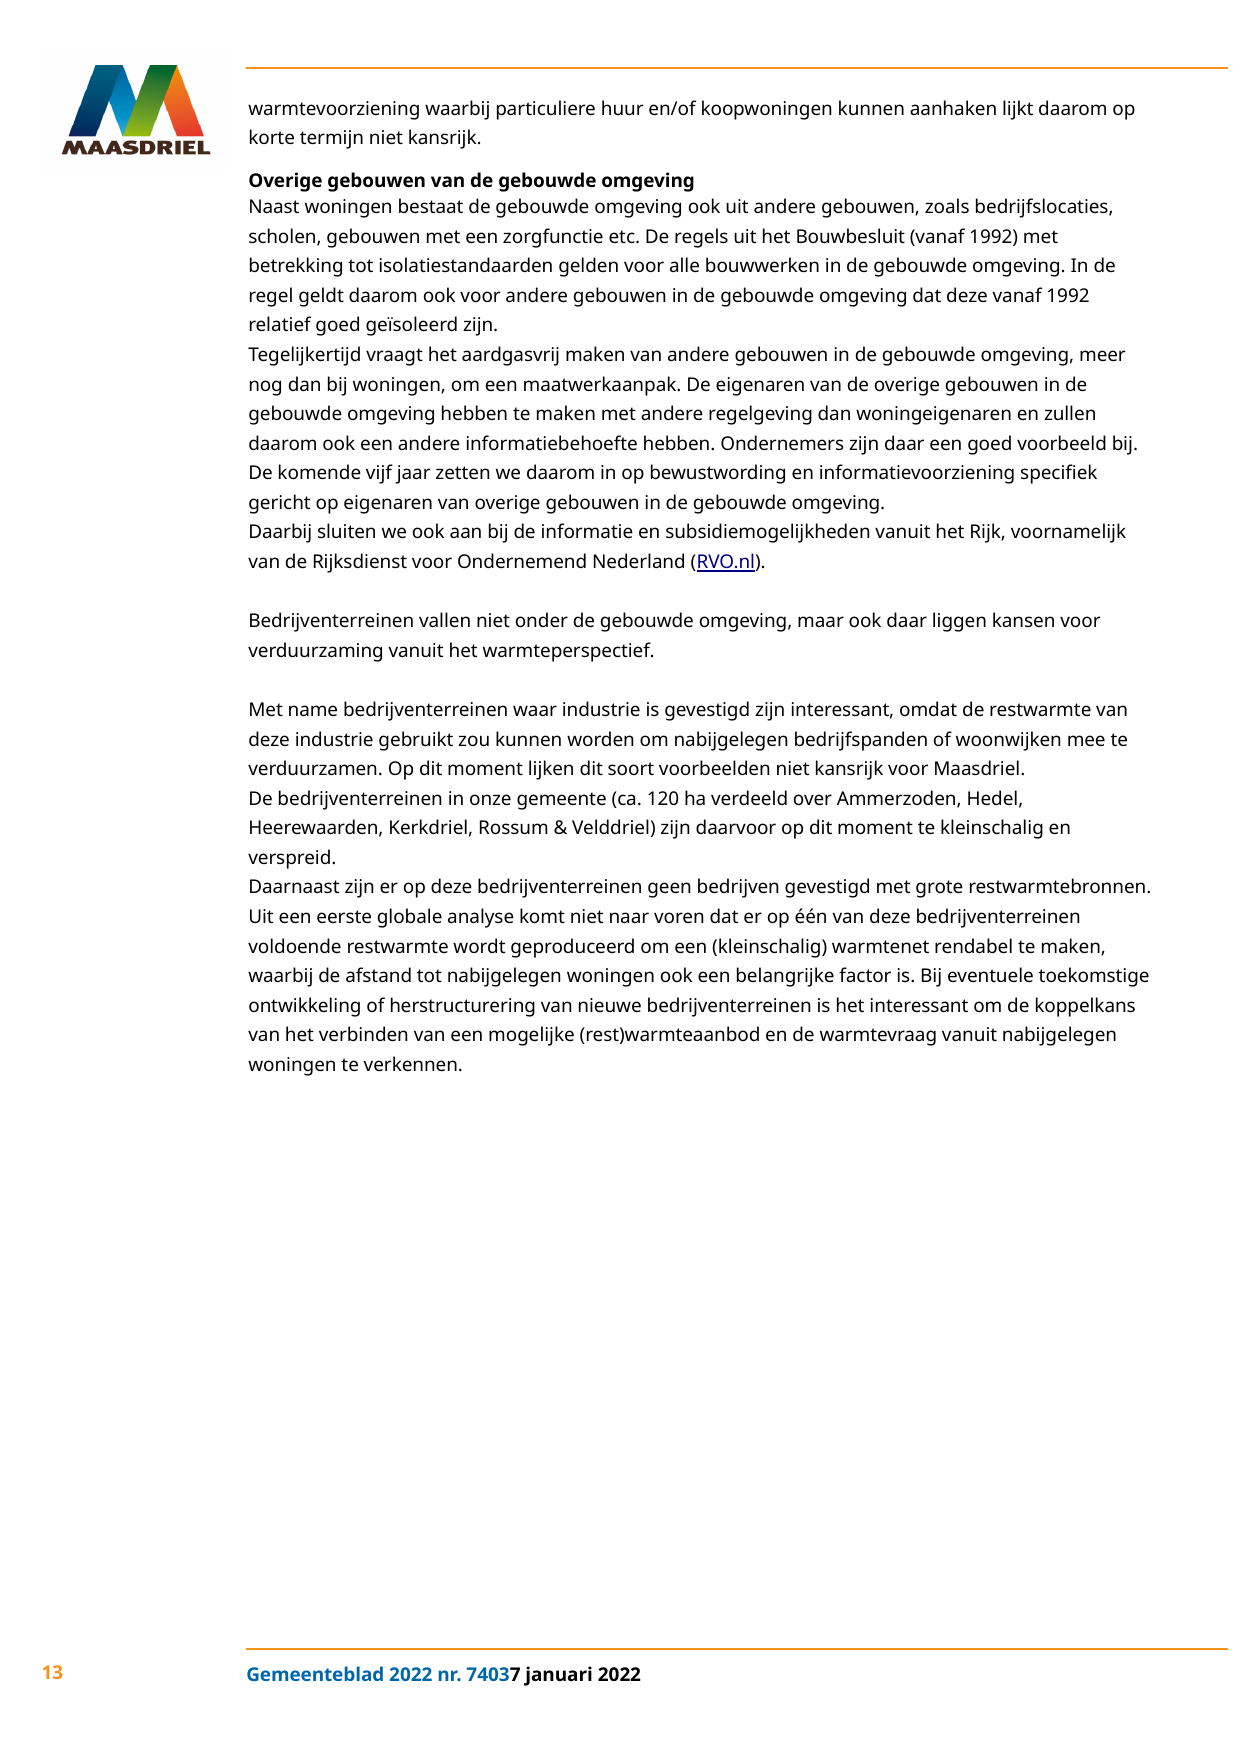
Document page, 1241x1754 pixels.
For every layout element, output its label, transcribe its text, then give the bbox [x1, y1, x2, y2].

text Bedrijventerreinen vallen niet onder de gebouwde omgeving, maar ook daar liggen kansen voor verduurzaming vanuit het warmteperspectief. [248, 607, 1152, 663]
text Met name bedrijventerreinen waar industrie is gevestigd zijn interessant, omdat de restwarmte van deze industrie gebruikt zou kunnen worden om nabijgelegen bedrijfspanden of woonwijken mee te verduurzamen. Op dit moment lijken dit soort voorbeelden niet kansrijk voor Maasdriel. [248, 696, 1152, 781]
text Daarnaast zijn er op deze bedrijventerreinen geen bedrijven gevestigd met grote restwarmtebronnen. Uit een eerste globale analyse komt niet naar voren dat er op één van deze bedrijventerreinen voldoende restwarmte wordt geproduceerd om een (kleinschalig) warmtenet rendabel te maken, waarbij de afstand tot nabijgelegen woningen ook een belangrijke factor is. Bij eventuele toekomstige ontwikkeling of herstructurering van nieuwe bedrijventerreinen is het interessant om de koppelkans van het verbinden van een mogelijke (rest)warmteaanbod en de warmtevraag vanuit nabijgelegen woningen te verkennen. [248, 874, 1152, 1077]
text Tegelijkertijd vraagt het aardgasvrij maken van andere gebouwen in de gebouwde omgeving, meer nog dan bij woningen, om een maatwerkaanpak. De eigenaren van de overige gebouwen in de gebouwde omgeving hebben te maken met andere regelgeving dan woningeigenaren en zullen daarom ook een andere informatiebehoefte hebben. Ondernemers zijn daar een goed voorbeeld bij. De komende vijf jaar zetten we daarom in op bewustwording en informatievoorziening specifiek gericht op eigenaren van overige gebouwen in de gebouwde omgeving. [248, 341, 1152, 515]
text Overige gebouwen van de gebouwde omgeving [248, 167, 1152, 193]
text Naast woningen bestaat de gebouwde omgeving ook uit andere gebouwen, zoals bedrijfslocaties, scholen, gebouwen met een zorgfunctie etc. De regels uit het Bouwbesluit (vanaf 1992) met betrekking tot isolatiestandaarden gelden voor alle bouwwerken in de gebouwde omgeving. In de regel geldt daarom ook voor andere gebouwen in de gebouwde omgeving dat deze vanaf 1992 relatief goed geïsoleerd zijn. [248, 193, 1152, 337]
text Daarbij sluiten we ook aan bij de informatie en subsidiemogelijkheden vanuit het Rijk, voornamelijk van de Rijksdienst voor Ondernemend Nederland (RVO.nl). [248, 519, 1152, 574]
picture [41, 47, 231, 172]
text De bedrijventerreinen in onze gemeente (ca. 120 ha verdeeld over Ammerzoden, Hedel, Heerewaarden, Kerkdriel, Rossum & Velddriel) zijn daarvoor op dit moment te kleinschalig en verspreid. [248, 785, 1152, 870]
text warmtevoorziening waarbij particuliere huur en/of koopwoningen kunnen aanhaken lijkt daarom op korte termijn niet kansrijk. [248, 95, 1152, 150]
